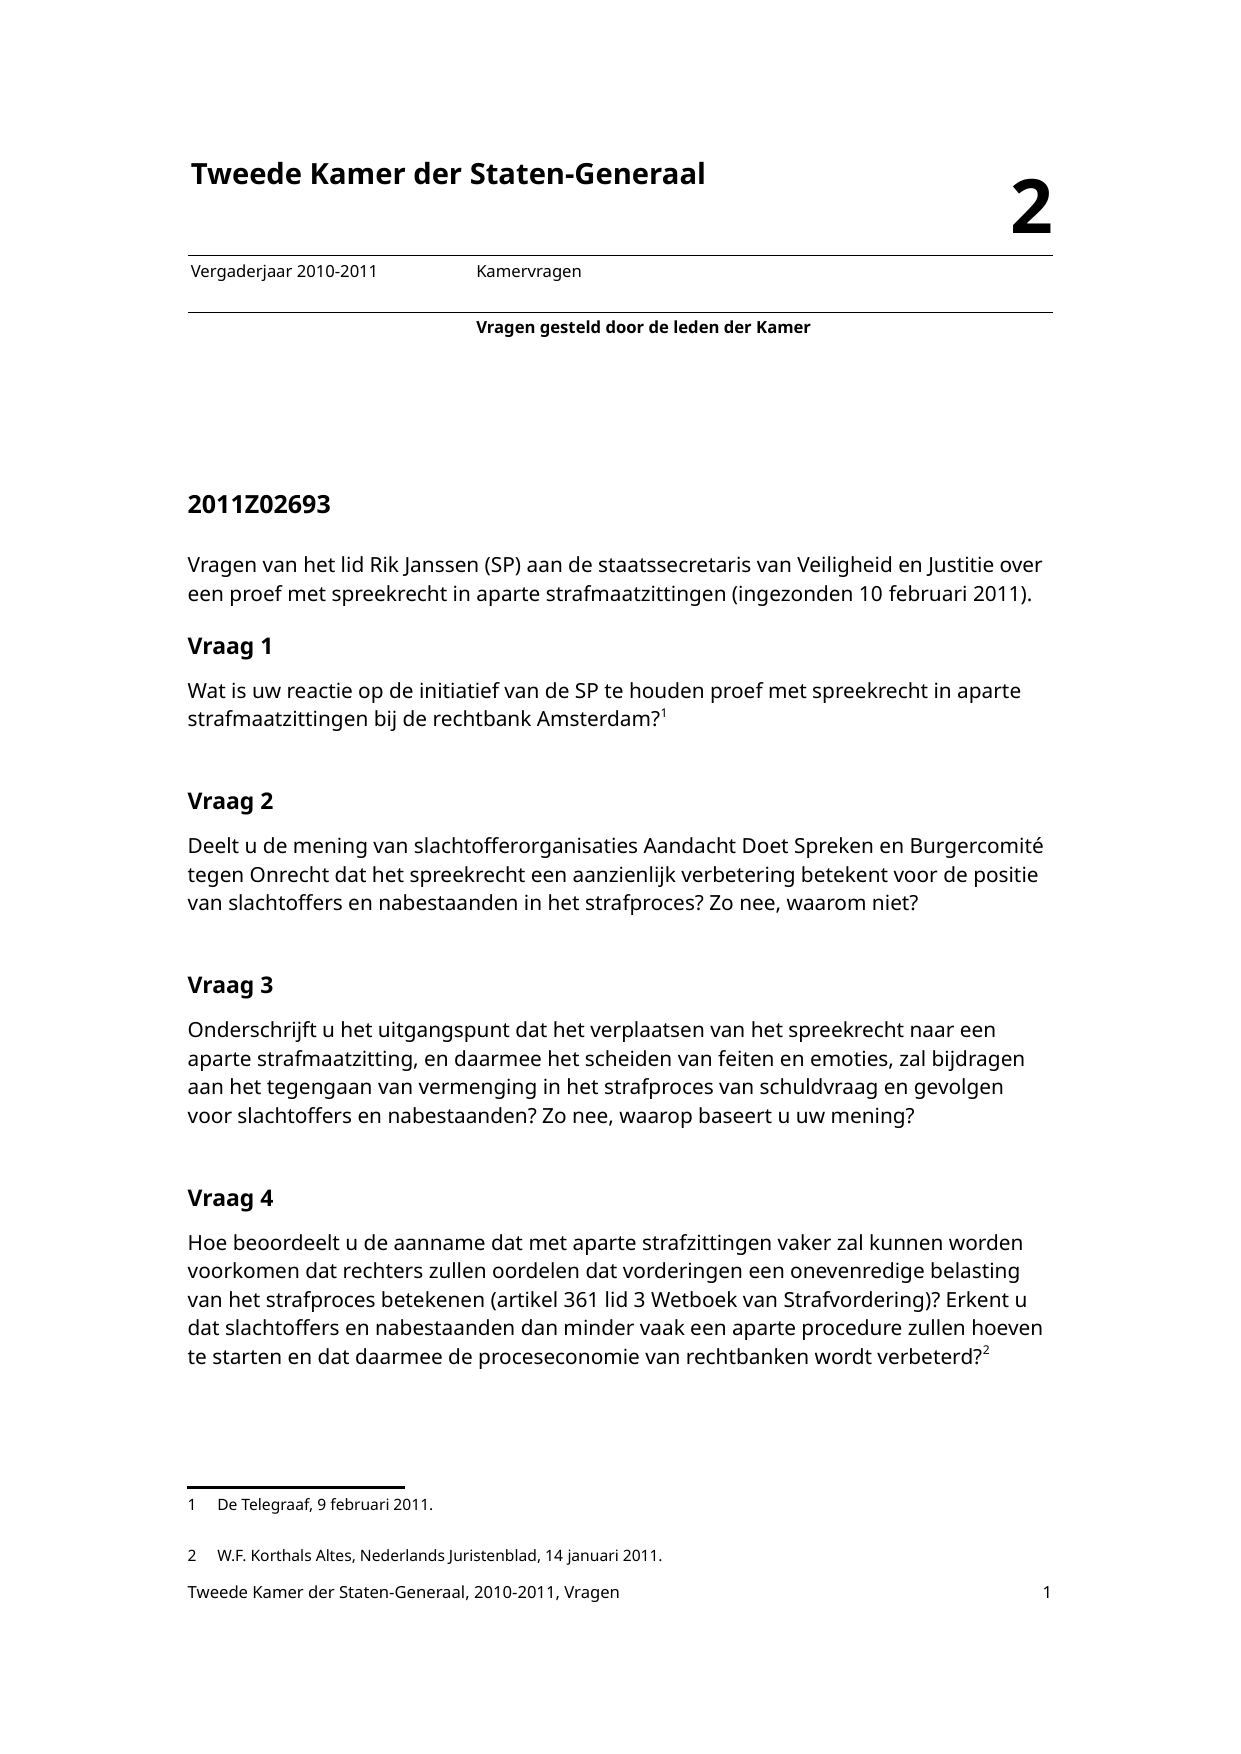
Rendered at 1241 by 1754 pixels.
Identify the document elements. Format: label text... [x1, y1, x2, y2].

text Onderschrijft u het uitgangspunt dat het verplaatsen van het spreekrecht naar een aparte strafmaatzitting, en daarmee het scheiden van feiten en emoties, zal bijdragen aan het tegengaan van vermenging in het strafproces van schuldvraag en gevolgen voor slachtoffers en nabestaanden? Zo nee, waarop baseert u uw mening? [187, 1016, 1053, 1129]
table_cell [188, 313, 473, 339]
text Vragen van het lid Rik Janssen (SP) aan de staatssecretaris van Veiligheid en Justitie over een proef met spreekrecht in aparte strafmaatzittingen (ingezonden 10 februari 2011). [187, 550, 1053, 607]
text Hoe beoordeelt u de aanname dat met aparte strafzittingen vaker zal kunnen worden voorkomen dat rechters zullen oordelen dat vorderingen een onevenredige belasting van het strafproces betekenen (artikel 361 lid 3 Wetboek van Strafvordering)? Erkent u dat slachtoffers en nabestaanden dan minder vaak een aparte procedure zullen hoeven te starten en dat daarmee de proceseconomie van rechtbanken wordt verbeterd? [187, 1228, 1053, 1370]
text De Telegraaf, 9 februari 2011. [187, 1479, 1053, 1508]
table_cell Vragen gesteld door de leden der Kamer [473, 313, 1053, 339]
table_header Tweede Kamer der Staten-Generaal [188, 150, 879, 255]
subtitle Vraag 4 [187, 1182, 1053, 1213]
table_cell Kamervragen [473, 256, 1053, 312]
text Wat is uw reactie op de initiatief van de SP te houden proef met spreekrecht in aparte strafmaatzittingen bij de rechtbank Amsterdam? [187, 676, 1053, 733]
text 2011Z02693 [187, 487, 1053, 521]
subtitle Vraag 2 [187, 785, 1053, 817]
text W.F. Korthals Altes, Nederlands Juristenblad, 14 januari 2011. [187, 1538, 1053, 1566]
subtitle Vraag 3 [187, 969, 1053, 1001]
table_header 2 [880, 150, 1053, 255]
table_cell Vergaderjaar 2010-2011 [188, 256, 473, 312]
text Deelt u de mening van slachtofferorganisaties Aandacht Doet Spreken en Burgercomité tegen Onrecht dat het spreekrecht een aanzienlijk verbetering betekent voor de positie van slachtoffers en nabestaanden in het strafproces? Zo nee, waarom niet? [187, 832, 1053, 917]
subtitle Vraag 1 [187, 630, 1053, 661]
